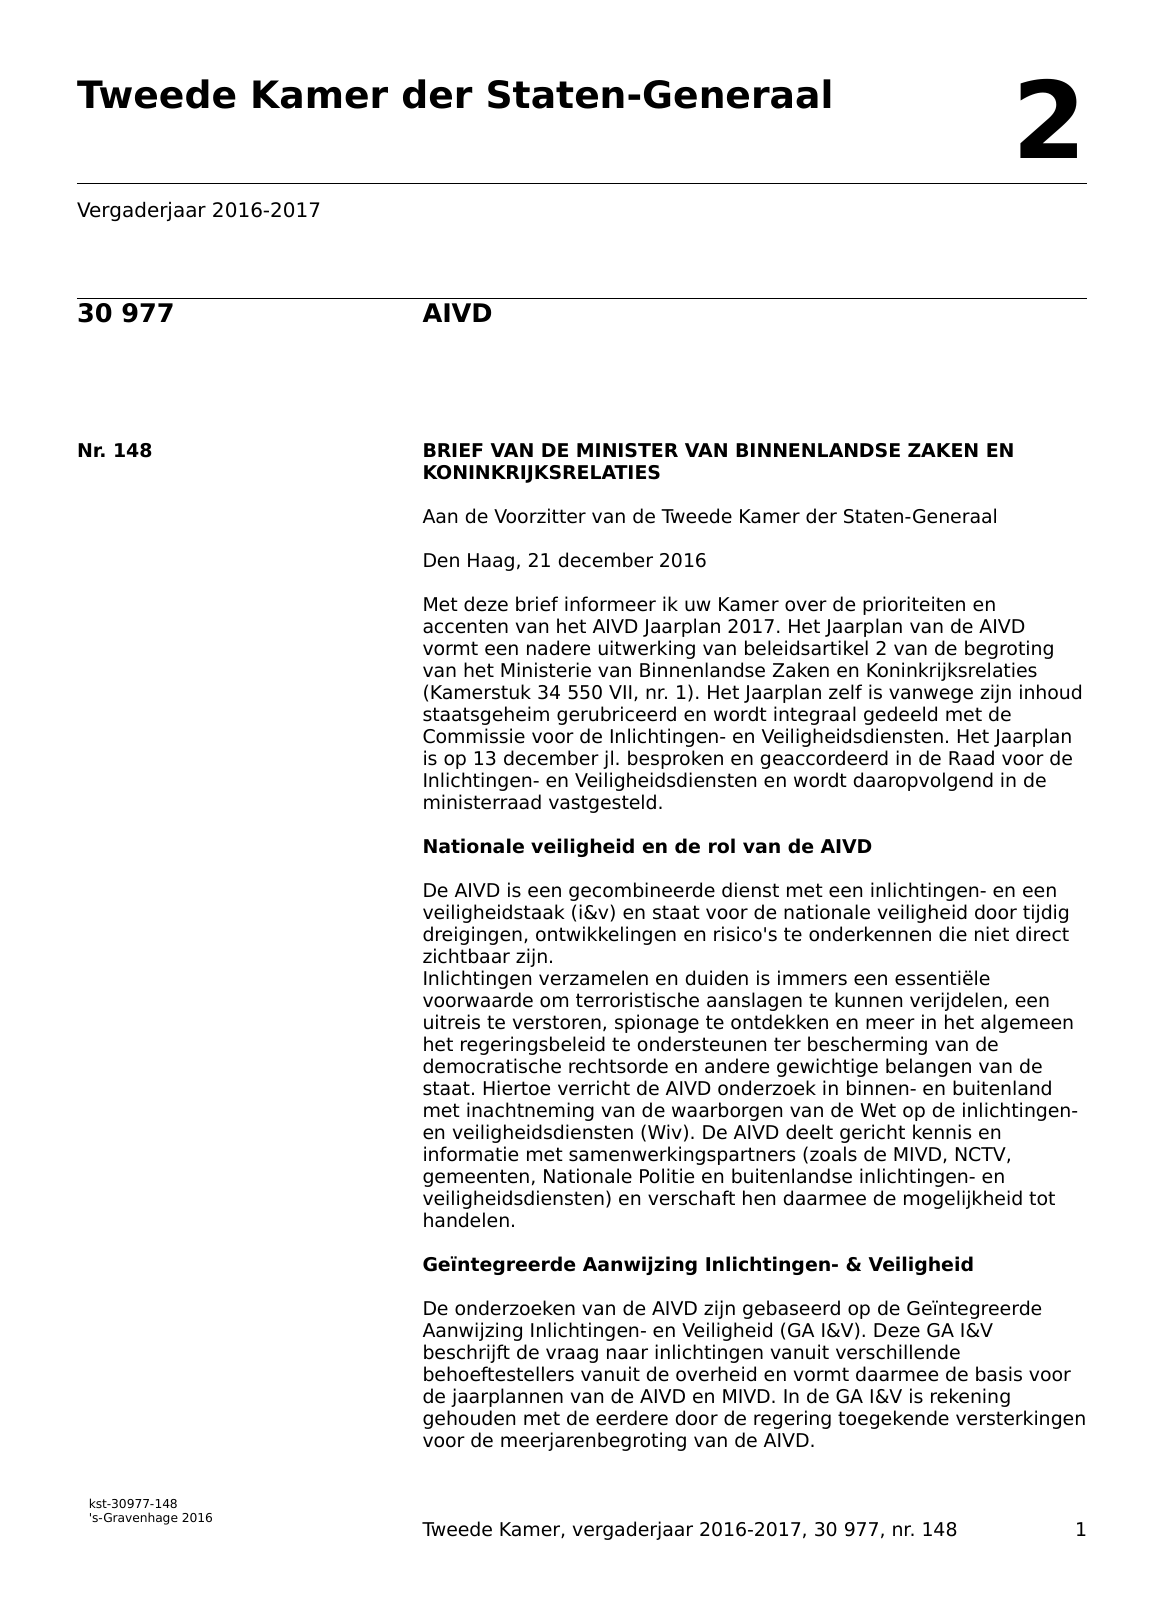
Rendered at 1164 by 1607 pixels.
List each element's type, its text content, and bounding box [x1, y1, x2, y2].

text Met deze brief informeer ik uw Kamer over de prioriteiten en accenten van het AIVD Jaarplan 2017. Het Jaarplan van de AIVD vormt een nadere uitwerking van beleidsartikel 2 van de begroting van het Ministerie van Binnenlandse Zaken en Koninkrijksrelaties (Kamerstuk 34 550 VII, nr. 1). Het Jaarplan zelf is vanwege zijn inhoud staatsgeheim gerubriceerd en wordt integraal gedeeld met de Commissie voor de Inlichtingen- en Veiligheidsdiensten. Het Jaarplan is op 13 december jl. besproken en geaccordeerd in de Raad voor de Inlichtingen- en Veiligheidsdiensten en wordt daaropvolgend in de ministerraad vastgesteld. [422, 594, 1087, 814]
text Den Haag, 21 december 2016 [422, 550, 1087, 572]
text 's-Gravenhage 2016 [88, 1511, 323, 1525]
text De AIVD is een gecombineerde dienst met een inlichtingen- en een veiligheidstaak (i&v) en staat voor de nationale veiligheid door tijdig dreigingen, ontwikkelingen en risico's te onderkennen die niet direct zichtbaar zijn. [422, 880, 1087, 968]
text De onderzoeken van de AIVD zijn gebaseerd op de Geïntegreerde Aanwijzing Inlichtingen- en Veiligheid (GA I&V). Deze GA I&V beschrijft de vraag naar inlichtingen vanuit verschillende behoeftestellers vanuit de overheid en vormt daarmee de basis voor de jaarplannen van de AIVD en MIVD. In de GA I&V is rekening gehouden met de eerdere door de regering toegekende versterkingen voor de meerjarenbegroting van de AIVD. [422, 1298, 1087, 1452]
text Aan de Voorzitter van de Tweede Kamer der Staten-Generaal [422, 506, 1087, 528]
subtitle 30 977 AIVD [77, 299, 1087, 329]
subtitle Nr. 148 BRIEF VAN DE MINISTER VAN BINNENLANDSE ZAKEN EN KONINKRIJKSRELATIES [77, 440, 1087, 484]
subtitle Nationale veiligheid en de rol van de AIVD [422, 836, 1087, 858]
text kst-30977-148 [88, 1497, 323, 1511]
table_header Tweede Kamer der Staten-Generaal [77, 59, 886, 183]
table_header 2 [886, 59, 1087, 183]
table_cell Vergaderjaar 2016-2017 [77, 184, 1087, 298]
subtitle Geïntegreerde Aanwijzing Inlichtingen- & Veiligheid [422, 1254, 1087, 1276]
text Inlichtingen verzamelen en duiden is immers een essentiële voorwaarde om terroristische aanslagen te kunnen verijdelen, een uitreis te verstoren, spionage te ontdekken en meer in het algemeen het regeringsbeleid te ondersteunen ter bescherming van de democratische rechtsorde en andere gewichtige belangen van de staat. Hiertoe verricht de AIVD onderzoek in binnen- en buitenland met inachtneming van de waarborgen van de Wet op de inlichtingen- en veiligheidsdiensten (Wiv). De AIVD deelt gericht kennis en informatie met samenwerkingspartners (zoals de MIVD, NCTV, gemeenten, Nationale Politie en buitenlandse inlichtingen- en veiligheidsdiensten) en verschaft hen daarmee de mogelijkheid tot handelen. [422, 968, 1087, 1232]
